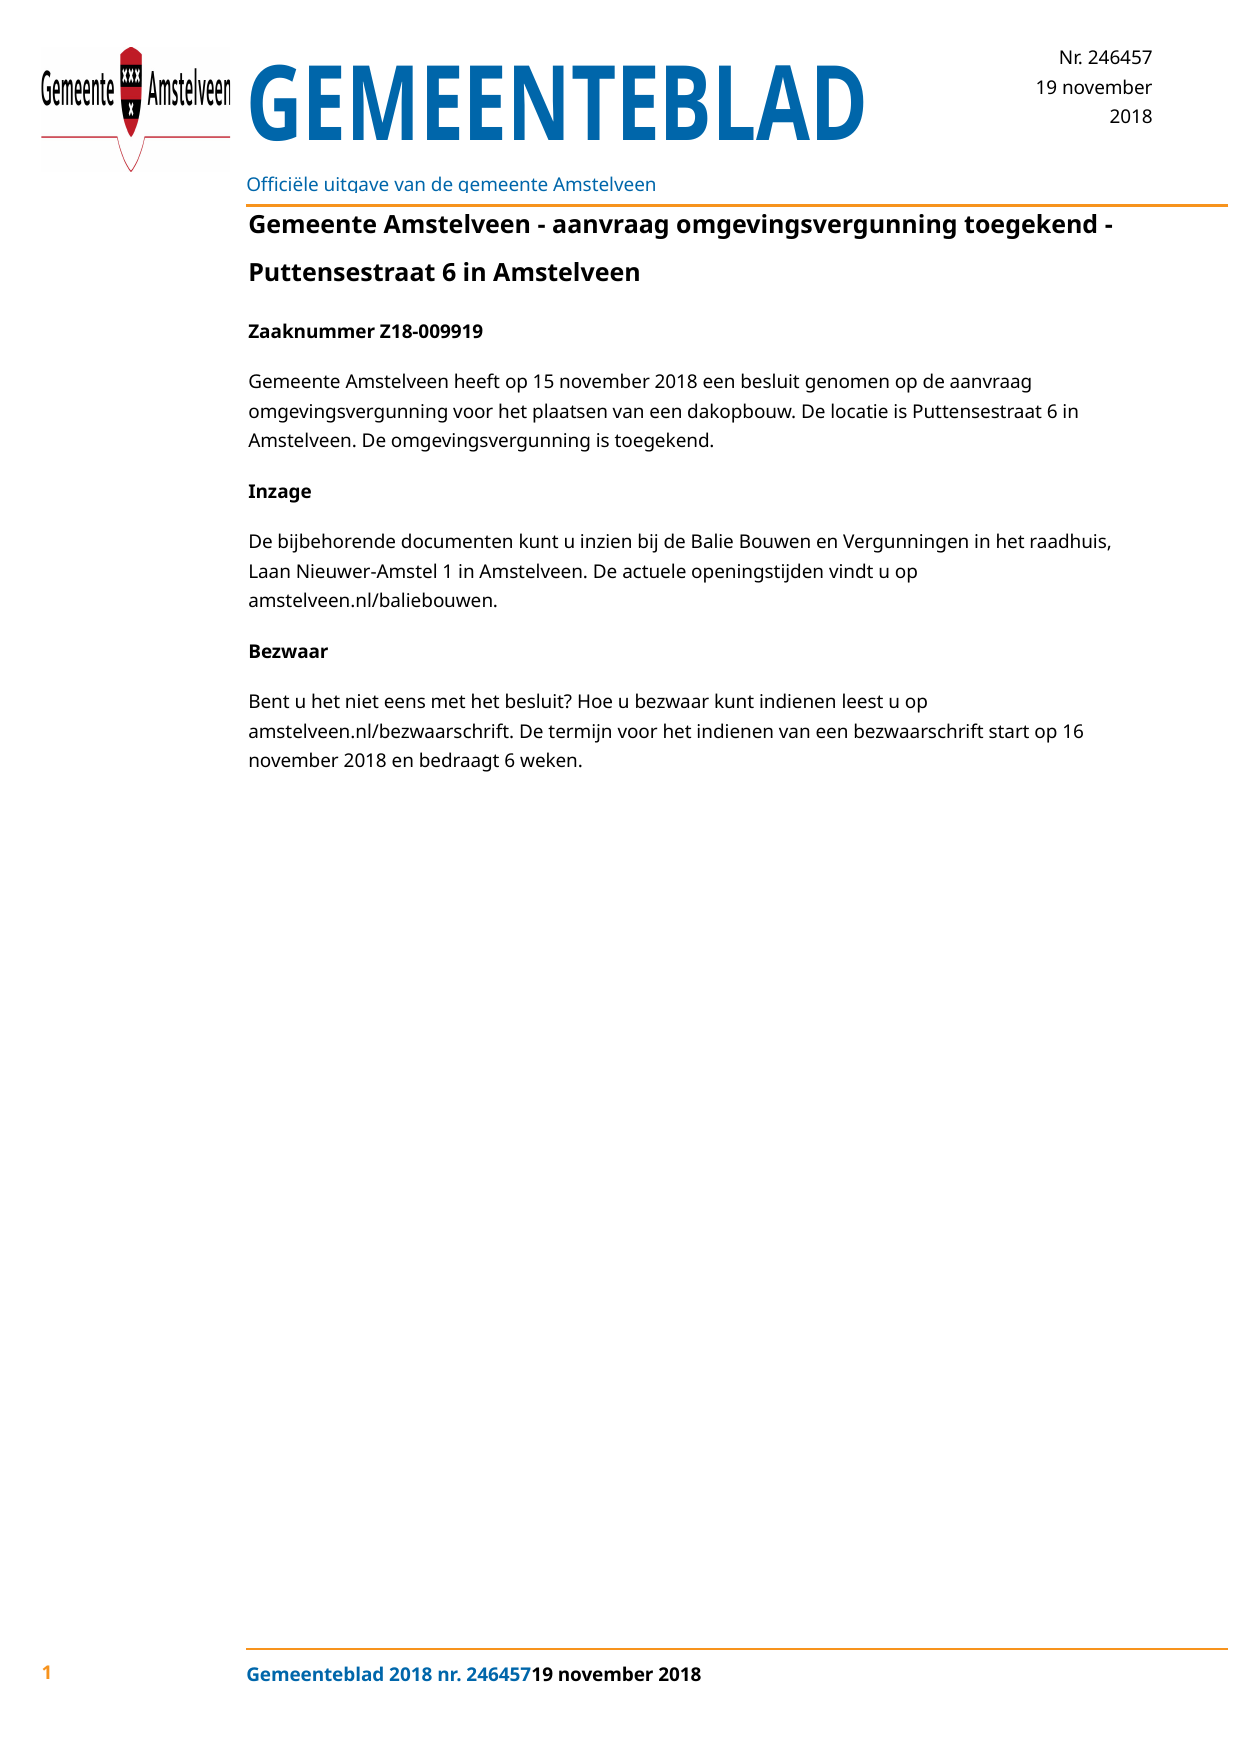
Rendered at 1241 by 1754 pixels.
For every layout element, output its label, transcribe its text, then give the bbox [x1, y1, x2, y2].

text Bezwaar [248, 638, 1152, 664]
text Inzage [248, 478, 1152, 504]
text Zaaknummer Z18-009919 [248, 318, 1152, 344]
picture [41, 47, 231, 172]
text Gemeente Amstelveen - aanvraag omgevingsvergunning toegekend - Puttensestraat 6 in Amstelveen [248, 207, 1152, 288]
text Bent u het niet eens met het besluit? Hoe u bezwaar kunt indienen leest u op amstelveen.nl/bezwaarschrift. De termijn voor het indienen van een bezwaarschrift start op 16 november 2018 en bedraagt 6 weken. [248, 688, 1152, 773]
text De bijbehorende documenten kunt u inzien bij de Balie Bouwen en Vergunningen in het raadhuis, Laan Nieuwer-Amstel 1 in Amstelveen. De actuele openingstijden vindt u op amstelveen.nl/baliebouwen. [248, 528, 1152, 613]
text Gemeente Amstelveen heeft op 15 november 2018 een besluit genomen op de aanvraag omgevingsvergunning voor het plaatsen van een dakopbouw. De locatie is Puttensestraat 6 in Amstelveen. De omgevingsvergunning is toegekend. [248, 368, 1152, 453]
